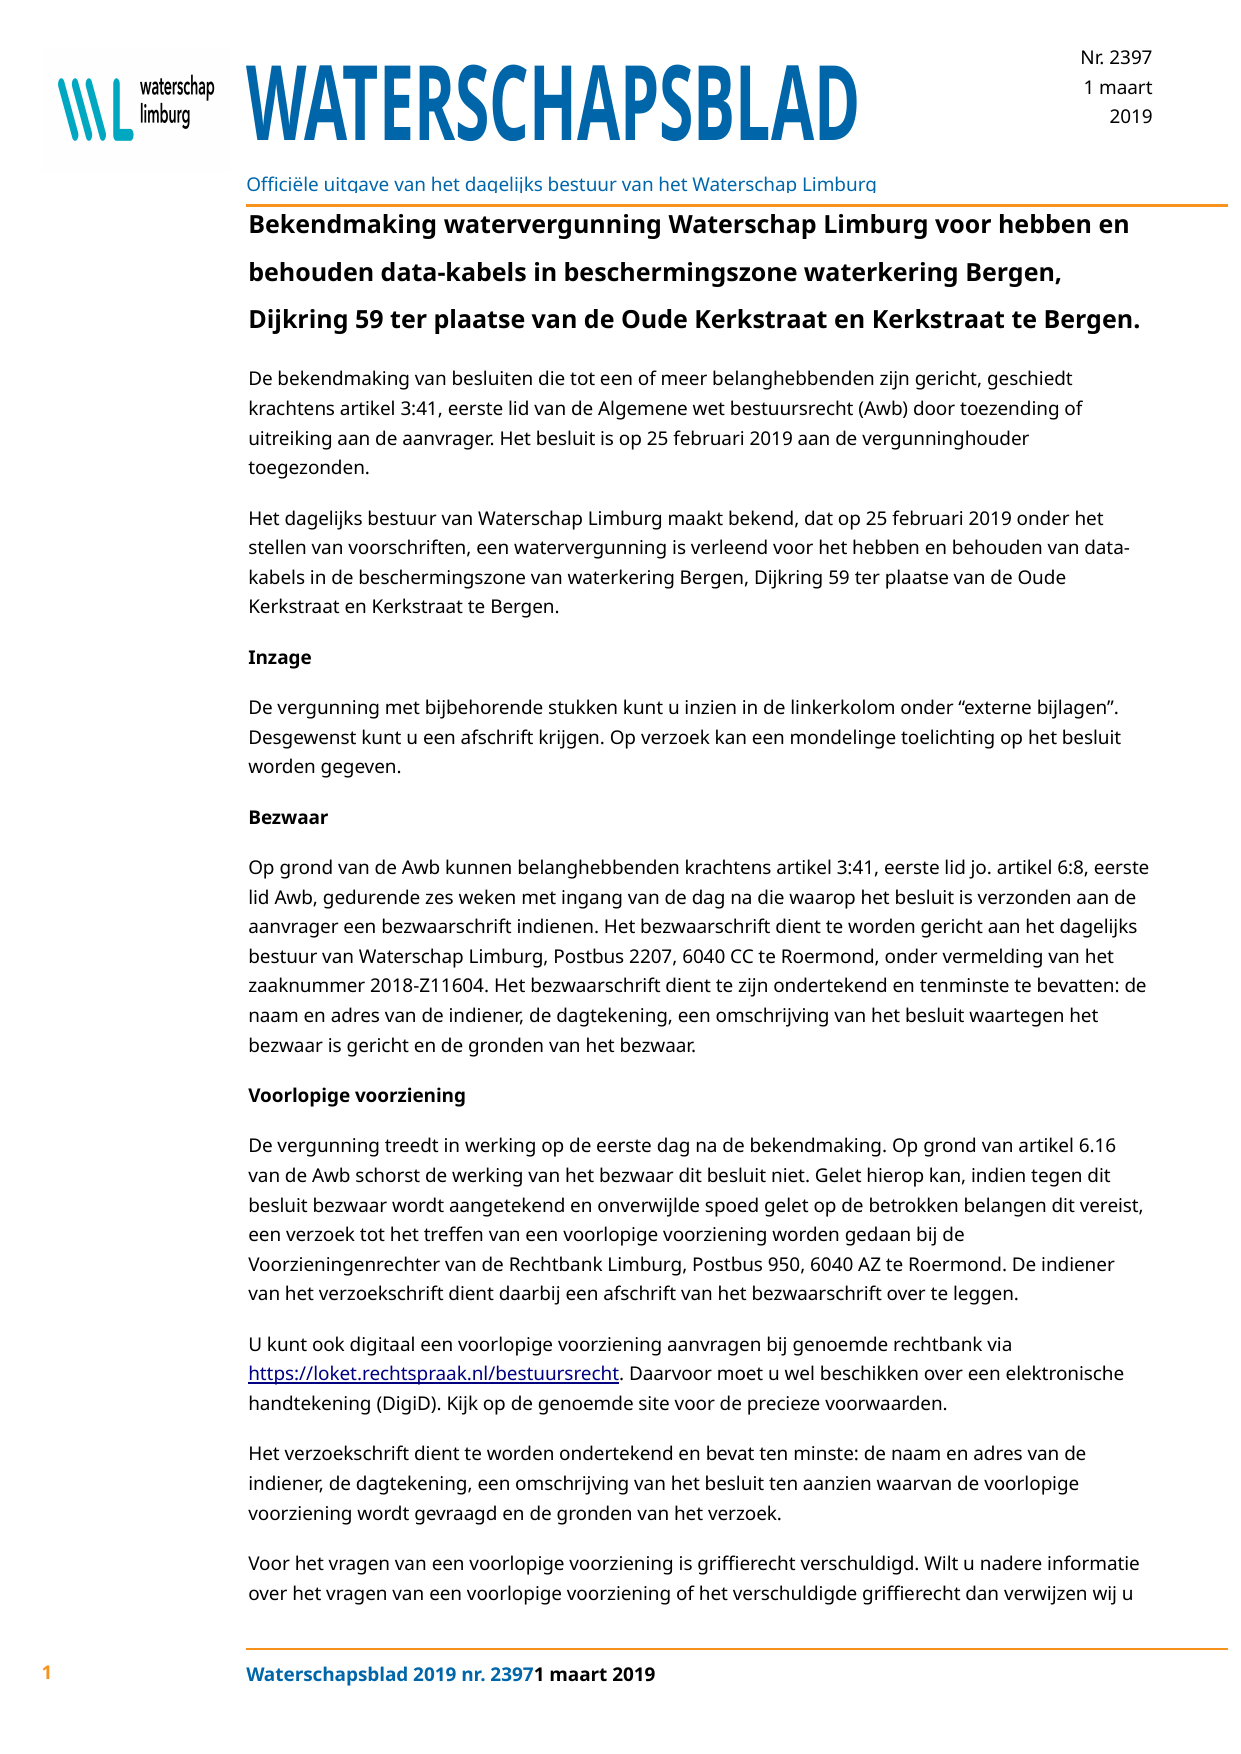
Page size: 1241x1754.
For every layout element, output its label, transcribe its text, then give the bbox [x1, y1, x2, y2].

text Bekendmaking watervergunning Waterschap Limburg voor hebben en behouden data-kabels in beschermingszone waterkering Bergen, Dijkring 59 ter plaatse van de Oude Kerkstraat en Kerkstraat te Bergen. [248, 207, 1152, 336]
text Bezwaar [248, 804, 1152, 829]
picture [41, 47, 231, 172]
text Het verzoekschrift dient te worden ondertekend en bevat ten minste: de naam en adres van de indiener, de dagtekening, een omschrijving van het besluit ten aanzien waarvan de voorlopige voorziening wordt gevraagd en de gronden van het verzoek. [248, 1441, 1152, 1525]
text Op grond van de Awb kunnen belanghebbenden krachtens artikel 3:41, eerste lid jo. artikel 6:8, eerste lid Awb, gedurende zes weken met ingang van de dag na die waarop het besluit is verzonden aan de aanvrager een bezwaarschrift indienen. Het bezwaarschrift dient te worden gericht aan het dagelijks bestuur van Waterschap Limburg, Postbus 2207, 6040 CC te Roermond, onder vermelding van het zaaknummer 2018-Z11604. Het bezwaarschrift dient te zijn ondertekend en tenminste te bevatten: de naam en adres van de indiener, de dagtekening, een omschrijving van het besluit waartegen het bezwaar is gericht en de gronden van het bezwaar. [248, 854, 1152, 1057]
text De vergunning met bijbehorende stukken kunt u inzien in de linkerkolom onder “externe bijlagen”. Desgewenst kunt u een afschrift krijgen. Op verzoek kan een mondelinge toelichting op het besluit worden gegeven. [248, 694, 1152, 779]
text U kunt ook digitaal een voorlopige voorziening aanvragen bij genoemde rechtbank via https://loket.rechtspraak.nl/bestuursrecht. Daarvoor moet u wel beschikken over een elektronische handtekening (DigiD). Kijk op de genoemde site voor de precieze voorwaarden. [248, 1331, 1152, 1416]
text De bekendmaking van besluiten die tot een of meer belanghebbenden zijn gericht, geschiedt krachtens artikel 3:41, eerste lid van de Algemene wet bestuursrecht (Awb) door toezending of uitreiking aan de aanvrager. Het besluit is op 25 februari 2019 aan de vergunninghouder toegezonden. [248, 366, 1152, 480]
text De vergunning treedt in werking op de eerste dag na de bekendmaking. Op grond van artikel 6.16 van de Awb schorst de werking van het bezwaar dit besluit niet. Gelet hierop kan, indien tegen dit besluit bezwaar wordt aangetekend en onverwijlde spoed gelet op de betrokken belangen dit vereist, een verzoek tot het treffen van een voorlopige voorziening worden gedaan bij de Voorzieningenrechter van de Rechtbank Limburg, Postbus 950, 6040 AZ te Roermond. De indiener van het verzoekschrift dient daarbij een afschrift van het bezwaarschrift over te leggen. [248, 1133, 1152, 1306]
text Voorlopige voorziening [248, 1082, 1152, 1108]
text Voor het vragen van een voorlopige voorziening is griffierecht verschuldigd. Wilt u nadere informatie over het vragen van een voorlopige voorziening of het verschuldigde griffierecht dan verwijzen wij u [248, 1550, 1152, 1605]
text Inzage [248, 644, 1152, 669]
text Het dagelijks bestuur van Waterschap Limburg maakt bekend, dat op 25 februari 2019 onder het stellen van voorschriften, een watervergunning is verleend voor het hebben en behouden van data-kabels in de beschermingszone van waterkering Bergen, Dijkring 59 ter plaatse van de Oude Kerkstraat en Kerkstraat te Bergen. [248, 505, 1152, 619]
